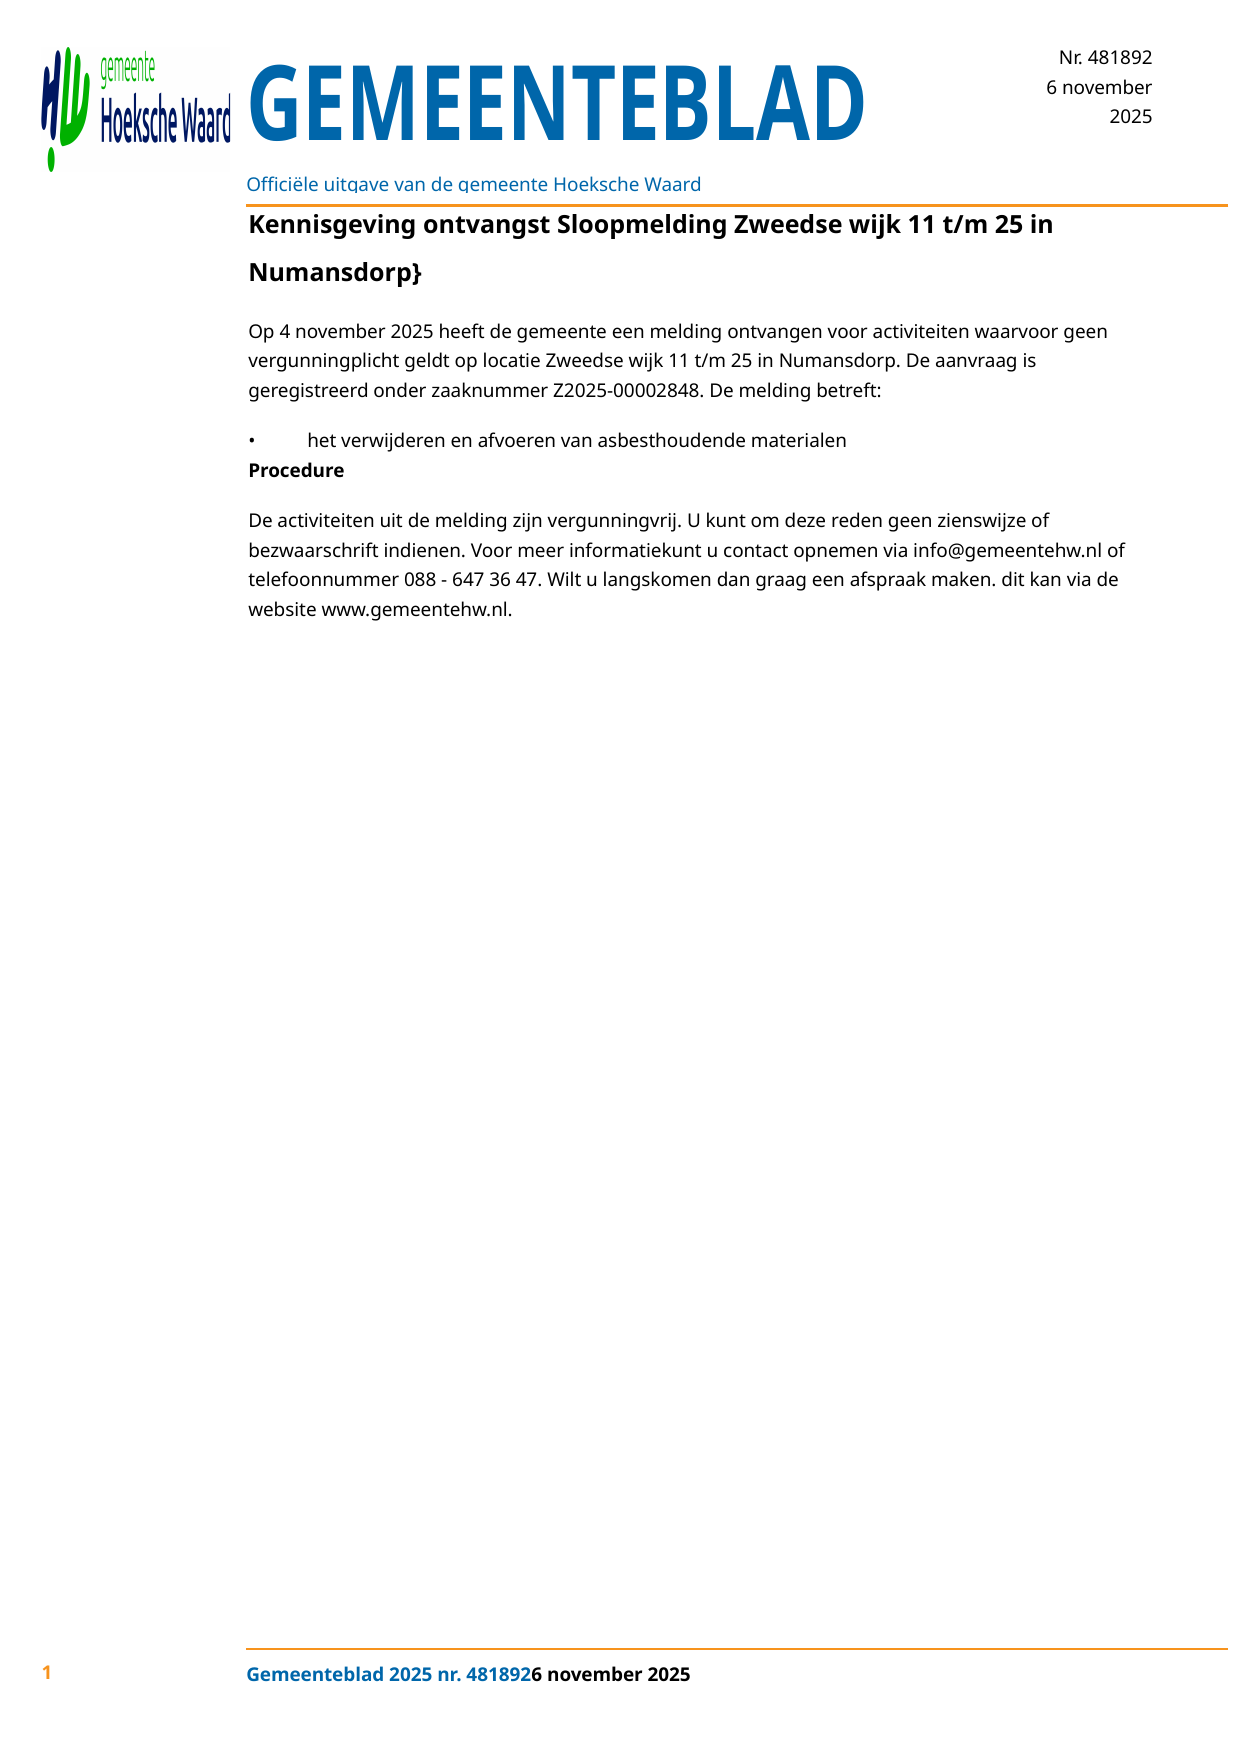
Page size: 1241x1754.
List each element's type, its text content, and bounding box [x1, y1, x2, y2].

text Kennisgeving ontvangst Sloopmelding Zweedse wijk 11 t/m 25 in Numansdorp} [248, 207, 1152, 288]
text Procedure [248, 457, 1152, 483]
text De activiteiten uit de melding zijn vergunningvrij. U kunt om deze reden geen zienswijze of bezwaarschrift indienen. Voor meer informatiekunt u contact opnemen via info@gemeentehw.nl of telefoonnummer 088 - 647 36 47. Wilt u langskomen dan graag een afspraak maken. dit kan via de website www.gemeentehw.nl. [248, 507, 1152, 622]
picture [41, 47, 231, 172]
text Op 4 november 2025 heeft de gemeente een melding ontvangen voor activiteiten waarvoor geen vergunningplicht geldt op locatie Zweedse wijk 11 t/m 25 in Numansdorp. De aanvraag is geregistreerd onder zaaknummer Z2025-00002848. De melding betreft: [248, 318, 1152, 403]
list het verwijderen en afvoeren van asbesthoudende materialen [248, 427, 1152, 453]
